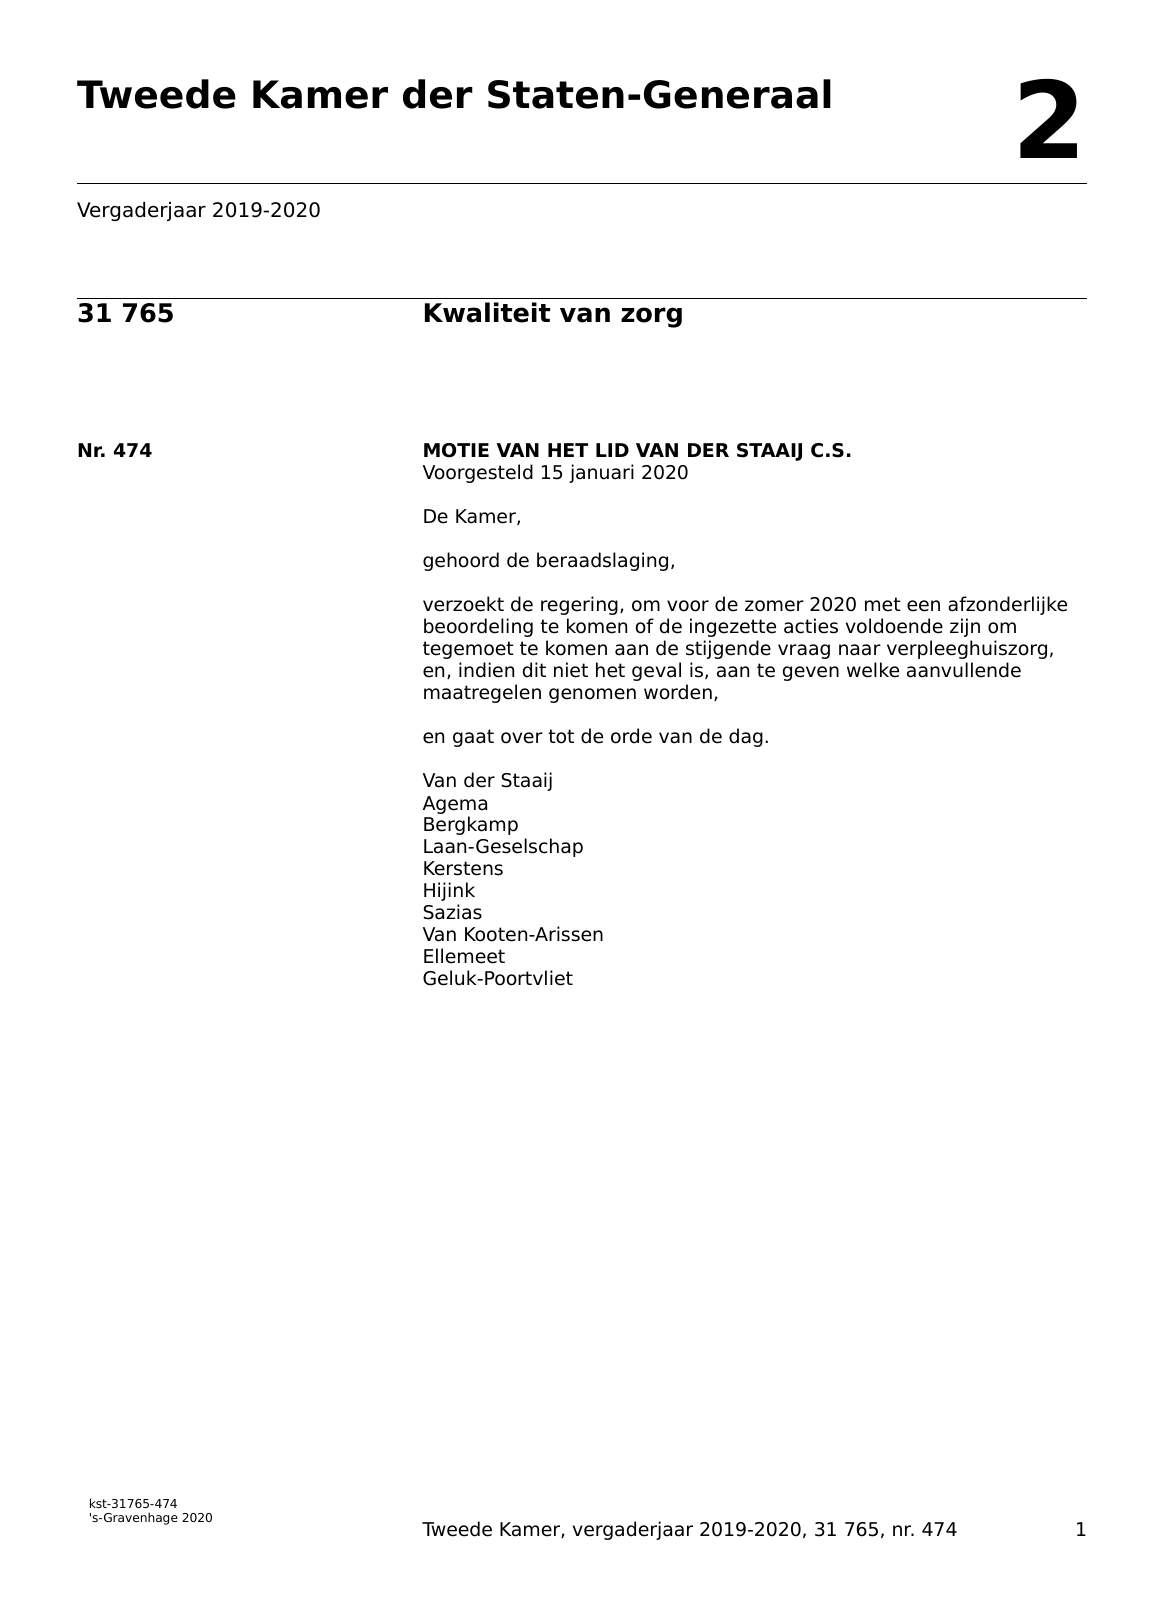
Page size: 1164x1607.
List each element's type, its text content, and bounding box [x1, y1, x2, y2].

subtitle Nr. 474 MOTIE VAN HET LID VAN DER STAAIJ C.S. [77, 440, 1087, 462]
text kst-31765-474 [88, 1497, 323, 1511]
text 's-Gravenhage 2020 [88, 1511, 323, 1525]
text Sazias [422, 902, 1087, 924]
text Van der Staaij [422, 770, 1087, 792]
text verzoekt de regering, om voor de zomer 2020 met een afzonderlijke beoordeling te komen of de ingezette acties voldoende zijn om tegemoet te komen aan de stijgende vraag naar verpleeghuiszorg, en, indien dit niet het geval is, aan te geven welke aanvullende maatregelen genomen worden, [422, 594, 1087, 704]
text Ellemeet [422, 946, 1087, 968]
subtitle 31 765 Kwaliteit van zorg [77, 299, 1087, 329]
text gehoord de beraadslaging, [422, 550, 1087, 572]
text Kerstens [422, 858, 1087, 880]
text Geluk-Poortvliet [422, 968, 1087, 990]
text Hijink [422, 880, 1087, 902]
text Laan-Geselschap [422, 836, 1087, 858]
text en gaat over tot de orde van de dag. [422, 726, 1087, 748]
text Agema [422, 792, 1087, 814]
text Bergkamp [422, 814, 1087, 836]
table_cell Vergaderjaar 2019-2020 [77, 184, 1087, 298]
text De Kamer, [422, 506, 1087, 528]
table_header Tweede Kamer der Staten-Generaal [77, 59, 886, 183]
text Voorgesteld 15 januari 2020 [422, 462, 1087, 484]
table_header 2 [886, 59, 1087, 183]
text Van Kooten-Arissen [422, 924, 1087, 946]
